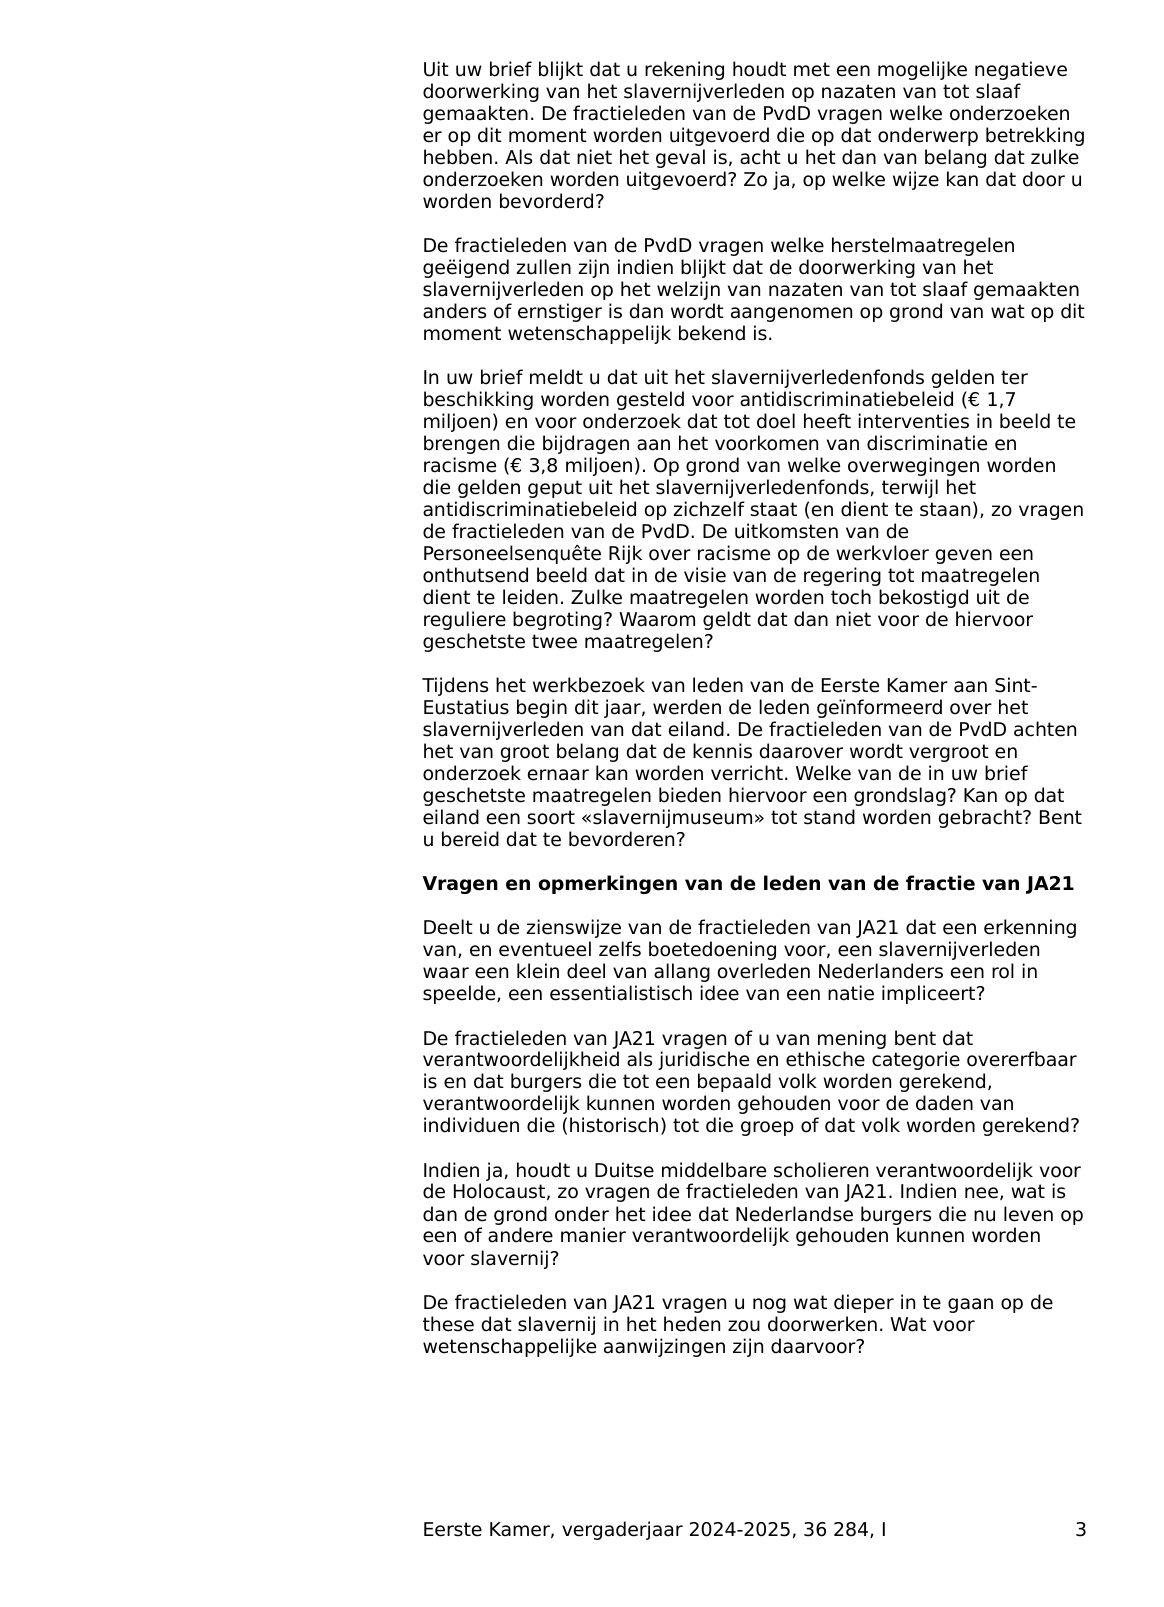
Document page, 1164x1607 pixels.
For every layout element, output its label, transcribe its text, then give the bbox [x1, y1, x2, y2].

text De fractieleden van de PvdD vragen welke herstelmaatregelen geëigend zullen zijn indien blijkt dat de doorwerking van het slavernijverleden op het welzijn van nazaten van tot slaaf gemaakten anders of ernstiger is dan wordt aangenomen op grond van wat op dit moment wetenschappelijk bekend is. [422, 235, 1087, 345]
subtitle Vragen en opmerkingen van de leden van de fractie van JA21 [422, 873, 1087, 895]
text De fractieleden van JA21 vragen of u van mening bent dat verantwoordelijkheid als juridische en ethische categorie overerfbaar is en dat burgers die tot een bepaald volk worden gerekend, verantwoordelijk kunnen worden gehouden voor de daden van individuen die (historisch) tot die groep of dat volk worden gerekend? [422, 1027, 1087, 1137]
text Indien ja, houdt u Duitse middelbare scholieren verantwoordelijk voor de Holocaust, zo vragen de fractieleden van JA21. Indien nee, wat is dan de grond onder het idee dat Nederlandse burgers die nu leven op een of andere manier verantwoordelijk gehouden kunnen worden voor slavernij? [422, 1159, 1087, 1269]
text In uw brief meldt u dat uit het slavernijverledenfonds gelden ter beschikking worden gesteld voor antidiscriminatiebeleid (€ 1,7 miljoen) en voor onderzoek dat tot doel heeft interventies in beeld te brengen die bijdragen aan het voorkomen van discriminatie en racisme (€ 3,8 miljoen). Op grond van welke overwegingen worden die gelden geput uit het slavernijverledenfonds, terwijl het antidiscriminatiebeleid op zichzelf staat (en dient te staan), zo vragen de fractieleden van de PvdD. De uitkomsten van de Personeelsenquête Rijk over racisme op de werkvloer geven een onthutsend beeld dat in de visie van de regering tot maatregelen dient te leiden. Zulke maatregelen worden toch bekostigd uit de reguliere begroting? Waarom geldt dat dan niet voor de hiervoor geschetste twee maatregelen? [422, 367, 1087, 653]
text Uit uw brief blijkt dat u rekening houdt met een mogelijke negatieve doorwerking van het slavernijverleden op nazaten van tot slaaf gemaakten. De fractieleden van de PvdD vragen welke onderzoeken er op dit moment worden uitgevoerd die op dat onderwerp betrekking hebben. Als dat niet het geval is, acht u het dan van belang dat zulke onderzoeken worden uitgevoerd? Zo ja, op welke wijze kan dat door u worden bevorderd? [422, 59, 1087, 213]
text Deelt u de zienswijze van de fractieleden van JA21 dat een erkenning van, en eventueel zelfs boetedoening voor, een slavernijverleden waar een klein deel van allang overleden Nederlanders een rol in speelde, een essentialistisch idee van een natie impliceert? [422, 917, 1087, 1005]
text Tijdens het werkbezoek van leden van de Eerste Kamer aan Sint-Eustatius begin dit jaar, werden de leden geïnformeerd over het slavernijverleden van dat eiland. De fractieleden van de PvdD achten het van groot belang dat de kennis daarover wordt vergroot en onderzoek ernaar kan worden verricht. Welke van de in uw brief geschetste maatregelen bieden hiervoor een grondslag? Kan op dat eiland een soort «slavernijmuseum» tot stand worden gebracht? Bent u bereid dat te bevorderen? [422, 675, 1087, 851]
text De fractieleden van JA21 vragen u nog wat dieper in te gaan op de these dat slavernij in het heden zou doorwerken. Wat voor wetenschappelijke aanwijzingen zijn daarvoor? [422, 1292, 1087, 1357]
